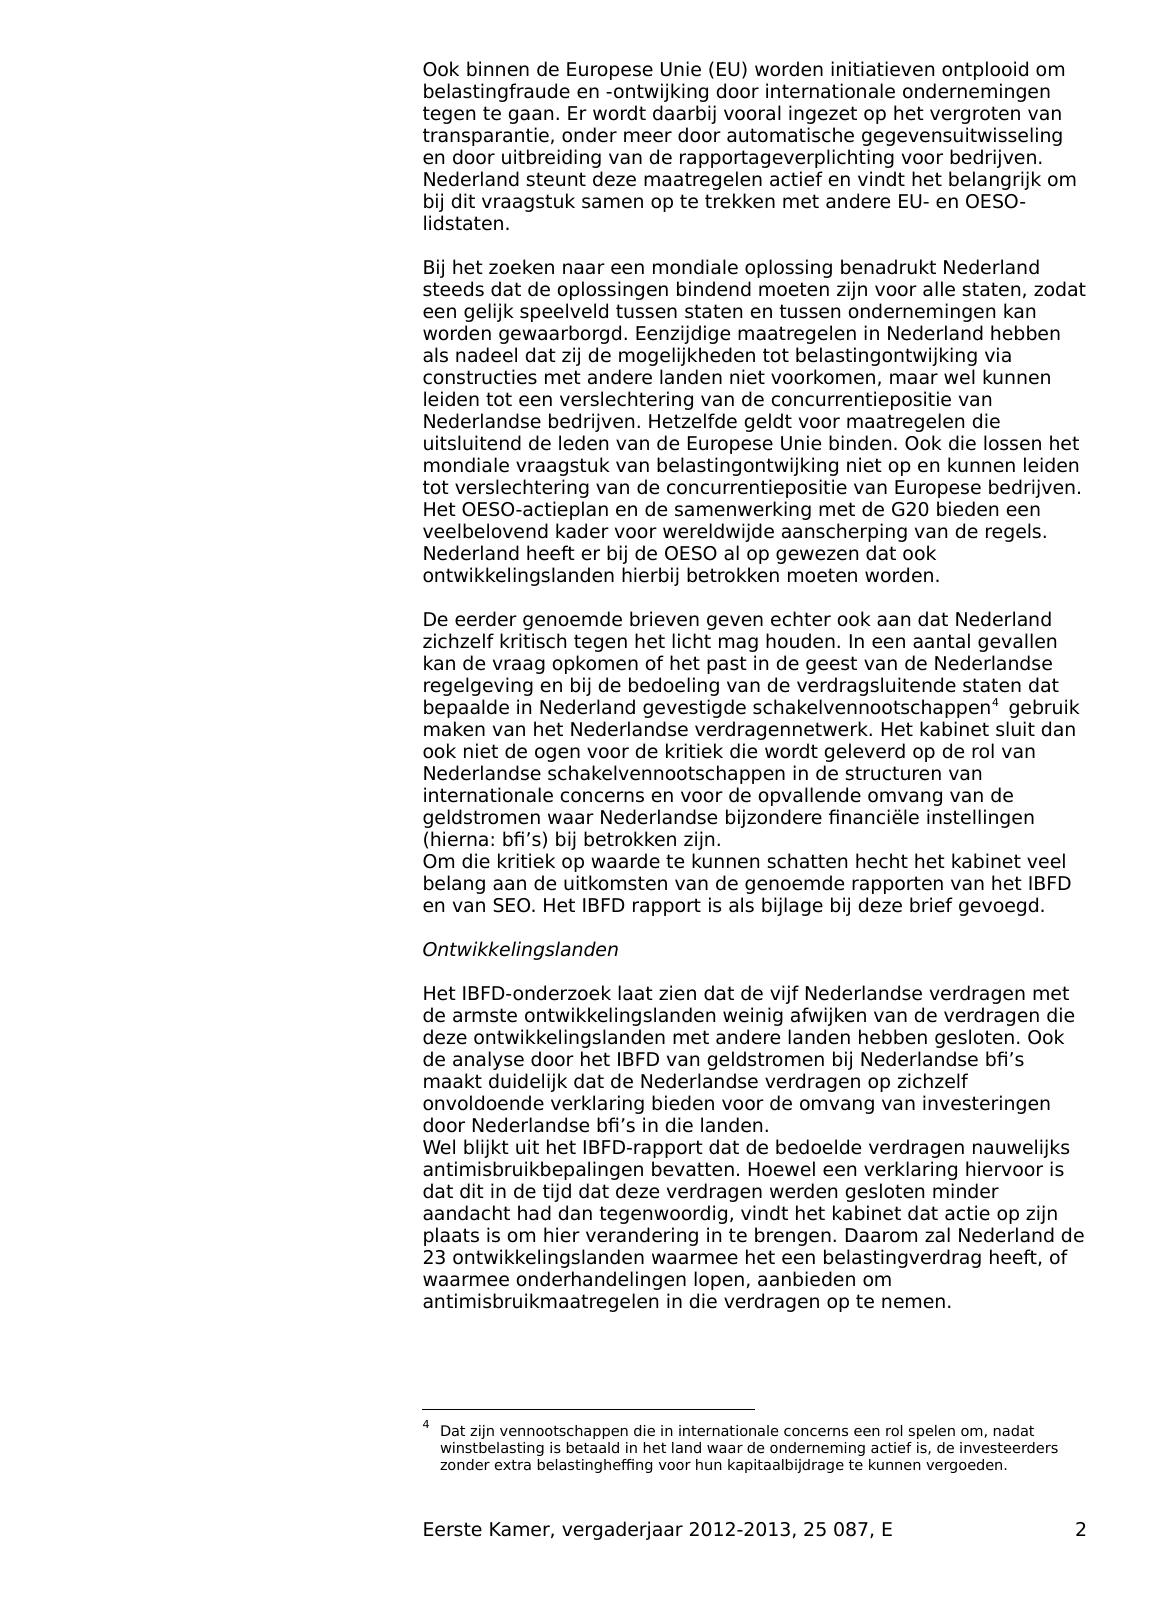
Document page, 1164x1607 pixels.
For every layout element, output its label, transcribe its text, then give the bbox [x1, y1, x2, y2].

text Het IBFD-onderzoek laat zien dat de vijf Nederlandse verdragen met de armste ontwikkelingslanden weinig afwijken van de verdragen die deze ontwikkelingslanden met andere landen hebben gesloten. Ook de analyse door het IBFD van geldstromen bij Nederlandse bfi’s maakt duidelijk dat de Nederlandse verdragen op zichzelf onvoldoende verklaring bieden voor de omvang van investeringen door Nederlandse bfi’s in die landen. [422, 983, 1087, 1137]
text Nederland steunt deze maatregelen actief en vindt het belangrijk om bij dit vraagstuk samen op te trekken met andere EU- en OESO-lidstaten. [422, 169, 1087, 235]
text De eerder genoemde brieven geven echter ook aan dat Nederland zichzelf kritisch tegen het licht mag houden. In een aantal gevallen kan de vraag opkomen of het past in de geest van de Nederlandse regelgeving en bij de bedoeling van de verdragsluitende staten dat bepaalde in Nederland gevestigde schakelvennootschappen gebruik maken van het Nederlandse verdragennetwerk. Het kabinet sluit dan ook niet de ogen voor de kritiek die wordt geleverd op de rol van Nederlandse schakelvennootschappen in de structuren van internationale concerns en voor de opvallende omvang van de geldstromen waar Nederlandse bijzondere financiële instellingen (hierna: bfi’s) bij betrokken zijn. [422, 609, 1087, 851]
subtitle Ontwikkelingslanden [422, 939, 1087, 961]
text Wel blijkt uit het IBFD-rapport dat de bedoelde verdragen nauwelijks antimisbruikbepalingen bevatten. Hoewel een verklaring hiervoor is dat dit in de tijd dat deze verdragen werden gesloten minder aandacht had dan tegenwoordig, vindt het kabinet dat actie op zijn plaats is om hier verandering in te brengen. Daarom zal Nederland de 23 ontwikkelingslanden waarmee het een belastingverdrag heeft, of waarmee onderhandelingen lopen, aanbieden om antimisbruikmaatregelen in die verdragen op te nemen. [422, 1137, 1087, 1313]
text Bij het zoeken naar een mondiale oplossing benadrukt Nederland steeds dat de oplossingen bindend moeten zijn voor alle staten, zodat een gelijk speelveld tussen staten en tussen ondernemingen kan worden gewaarborgd. Eenzijdige maatregelen in Nederland hebben als nadeel dat zij de mogelijkheden tot belastingontwijking via constructies met andere landen niet voorkomen, maar wel kunnen leiden tot een verslechtering van de concurrentiepositie van Nederlandse bedrijven. Hetzelfde geldt voor maatregelen die uitsluitend de leden van de Europese Unie binden. Ook die lossen het mondiale vraagstuk van belastingontwijking niet op en kunnen leiden tot verslechtering van de concurrentiepositie van Europese bedrijven. Het OESO-actieplan en de samenwerking met de G20 bieden een veelbelovend kader voor wereldwijde aanscherping van de regels. Nederland heeft er bij de OESO al op gewezen dat ook ontwikkelingslanden hierbij betrokken moeten worden. [422, 257, 1087, 587]
text Dat zijn vennootschappen die in internationale concerns een rol spelen om, nadat winstbelasting is betaald in het land waar de onderneming actief is, de investeerders zonder extra belastingheffing voor hun kapitaalbijdrage te kunnen vergoeden. [422, 1418, 1087, 1474]
text Om die kritiek op waarde te kunnen schatten hecht het kabinet veel belang aan de uitkomsten van de genoemde rapporten van het IBFD en van SEO. Het IBFD rapport is als bijlage bij deze brief gevoegd. [422, 851, 1087, 917]
text Ook binnen de Europese Unie (EU) worden initiatieven ontplooid om belastingfraude en -ontwijking door internationale ondernemingen tegen te gaan. Er wordt daarbij vooral ingezet op het vergroten van transparantie, onder meer door automatische gegevensuitwisseling en door uitbreiding van de rapportageverplichting voor bedrijven. [422, 59, 1087, 169]
